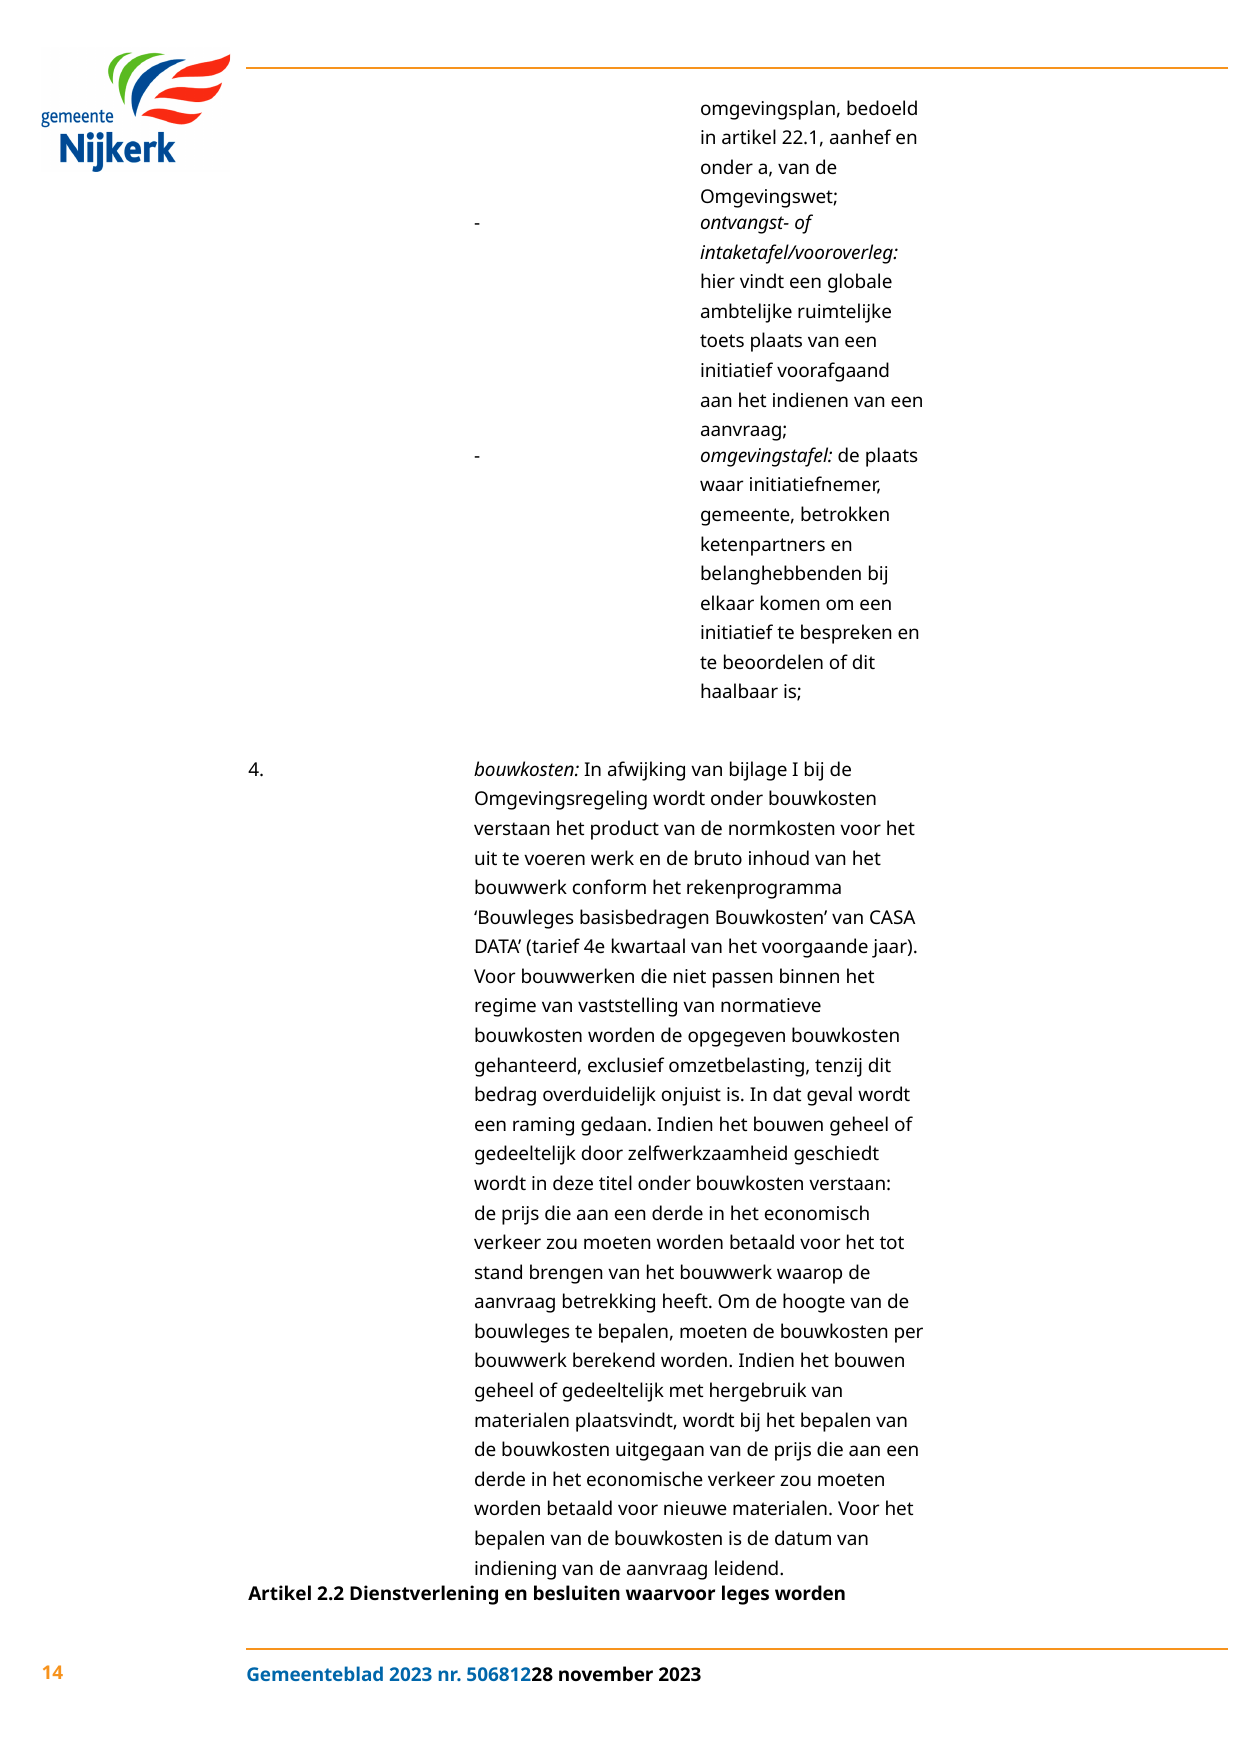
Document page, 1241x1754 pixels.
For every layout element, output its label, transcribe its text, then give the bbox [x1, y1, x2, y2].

table_cell [248, 705, 474, 730]
table_cell - [474, 442, 700, 704]
table_cell [926, 442, 1152, 704]
table_cell [926, 1580, 1152, 1606]
table_cell [926, 756, 1152, 1580]
table_cell [248, 730, 474, 756]
table_cell [926, 705, 1152, 730]
table_cell Artikel 2.2 Dienstverlening en besluiten waarvoor leges worden [248, 1580, 926, 1606]
table_cell - [474, 95, 700, 209]
table_cell ontvangst- of intaketafel/vooroverleg: hier vindt een globale ambtelijke ruimtelijke toets plaats van een initiatief voorafgaand aan het indienen van een aanvraag; [700, 209, 926, 442]
table_cell [700, 730, 926, 756]
table_cell 4. [248, 756, 474, 1580]
table_cell [474, 730, 700, 756]
table_cell [926, 730, 1152, 756]
table_cell [248, 95, 474, 209]
table_cell [248, 442, 474, 704]
table_cell [926, 95, 1152, 209]
table_cell [474, 705, 700, 730]
table_cell omgevingstafel: de plaats waar initiatiefnemer, gemeente, betrokken ketenpartners en belanghebbenden bij elkaar komen om een initiatief te bespreken en te beoordelen of dit haalbaar is; [700, 442, 926, 704]
table_cell [926, 209, 1152, 442]
table_cell [248, 209, 474, 442]
table_cell omgevingsplan, bedoeld in artikel 22.1, aanhef en onder a, van de Omgevingswet; [700, 95, 926, 209]
table_cell [700, 705, 926, 730]
picture [41, 47, 231, 172]
table_cell bouwkosten: In afwijking van bijlage I bij de Omgevingsregeling wordt onder bouwkosten verstaan het product van de normkosten voor het uit te voeren werk en de bruto inhoud van het bouwwerk conform het rekenprogramma ‘Bouwleges basisbedragen Bouwkosten’ van CASA DATA’ (tarief 4e kwartaal van het voorgaande jaar). Voor bouwwerken die niet passen binnen het regime van vaststelling van normatieve bouwkosten worden de opgegeven bouwkosten gehanteerd, exclusief omzetbelasting, tenzij dit bedrag overduidelijk onjuist is. In dat geval wordt een raming gedaan. Indien het bouwen geheel of gedeeltelijk door zelfwerkzaamheid geschiedt wordt in deze titel onder bouwkosten verstaan: de prijs die aan een derde in het economisch verkeer zou moeten worden betaald voor het tot stand brengen van het bouwwerk waarop de aanvraag betrekking heeft. Om de hoogte van de bouwleges te bepalen, moeten de bouwkosten per bouwwerk berekend worden. Indien het bouwen geheel of gedeeltelijk met hergebruik van materialen plaatsvindt, wordt bij het bepalen van de bouwkosten uitgegaan van de prijs die aan een derde in het economische verkeer zou moeten worden betaald voor nieuwe materialen. Voor het bepalen van de bouwkosten is de datum van indiening van de aanvraag leidend. [474, 756, 926, 1580]
table_cell - [474, 209, 700, 442]
